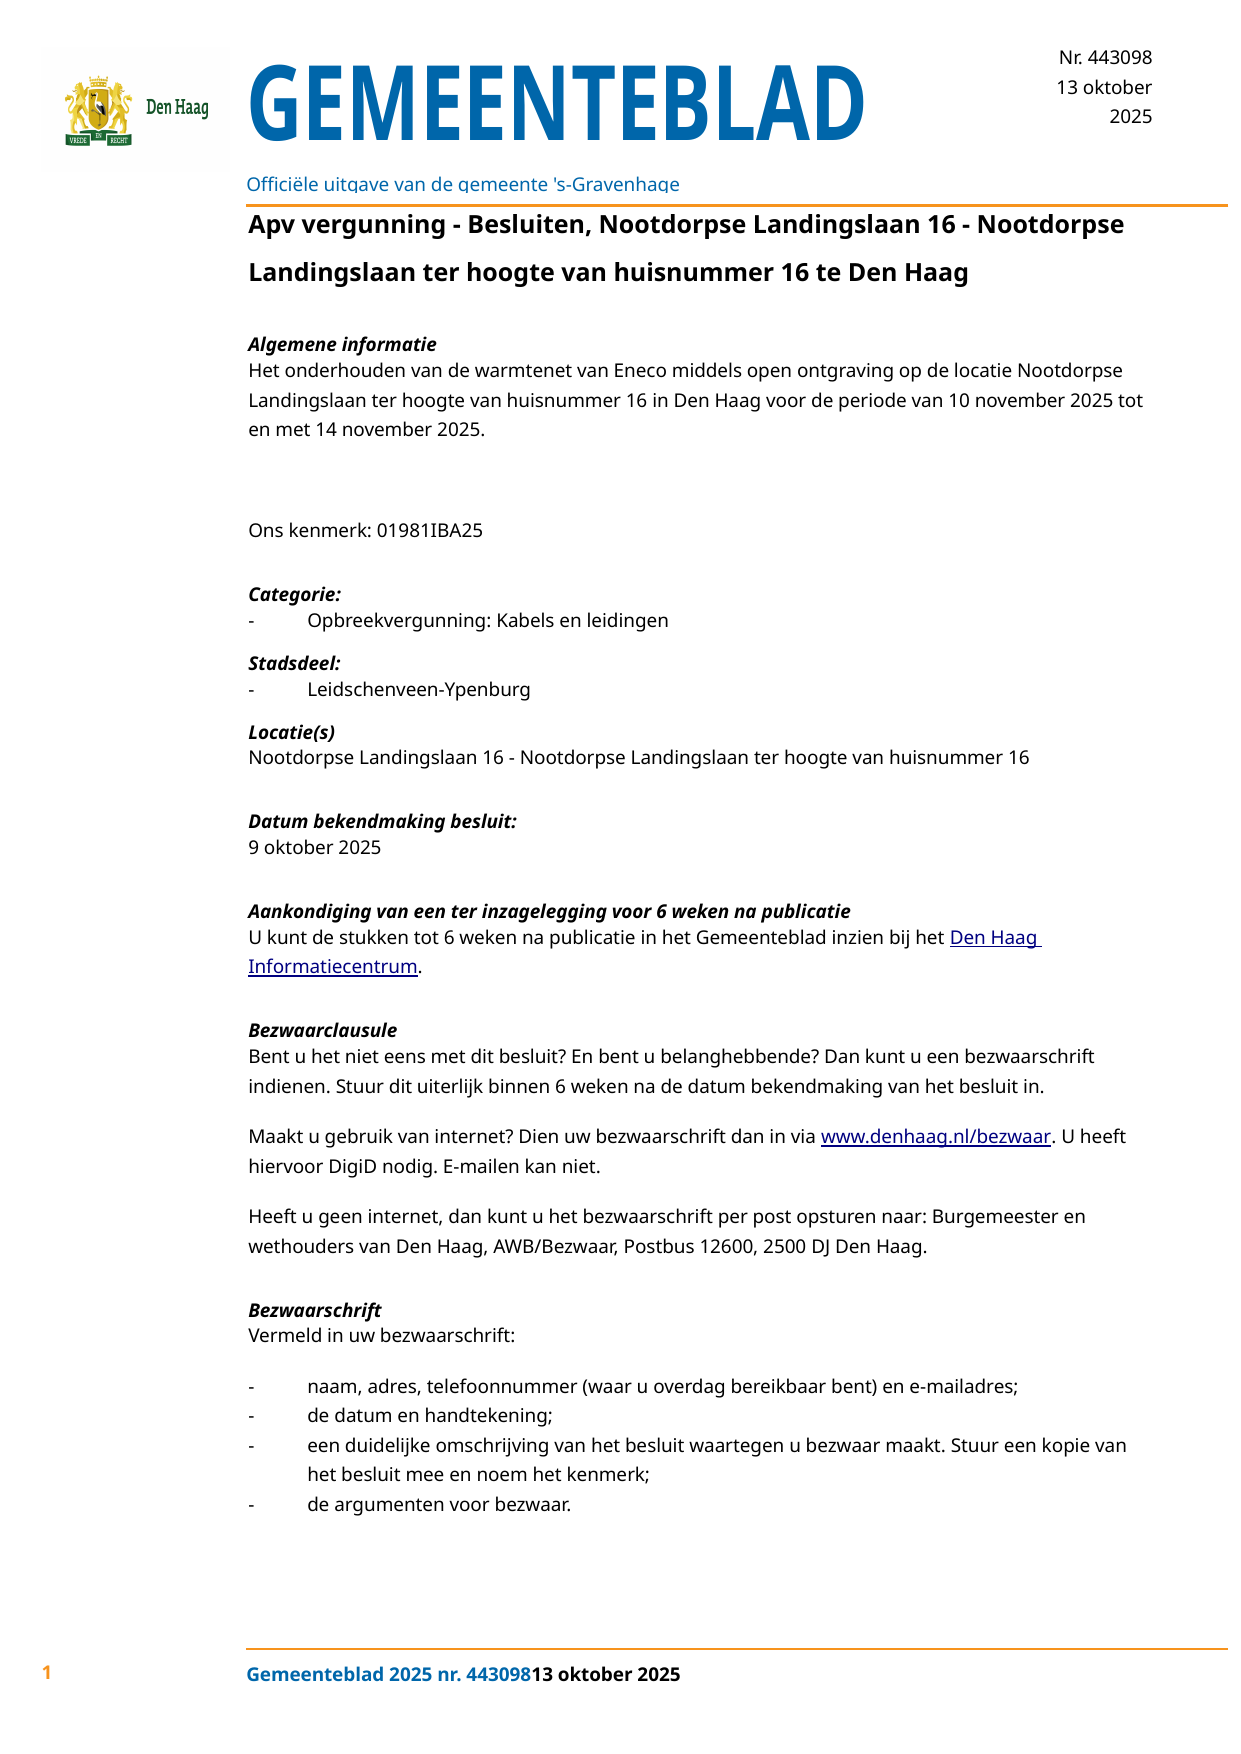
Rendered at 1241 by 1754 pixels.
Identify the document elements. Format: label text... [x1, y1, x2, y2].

list Opbreekvergunning: Kabels en leidingen [248, 607, 1152, 633]
list naam, adres, telefoonnummer (waar u overdag bereikbaar bent) en e-mailadres; [248, 1373, 1152, 1399]
text Bezwaarschrift [248, 1297, 1152, 1322]
text Bezwaarclausule [248, 1017, 1152, 1043]
text 9 oktober 2025 [248, 834, 1152, 860]
text Maakt u gebruik van internet? Dien uw bezwaarschrift dan in via www.denhaag.nl/bezwaar. U heeft hiervoor DigiD nodig. E-mailen kan niet. [248, 1123, 1152, 1178]
text Bent u het niet eens met dit besluit? En bent u belanghebbende? Dan kunt u een bezwaarschrift indienen. Stuur dit uiterlijk binnen 6 weken na de datum bekendmaking van het besluit in. [248, 1043, 1152, 1098]
text Stadsdeel: [248, 650, 1152, 676]
list een duidelijke omschrijving van het besluit waartegen u bezwaar maakt. Stuur een kopie van het besluit mee en noem het kenmerk; [248, 1432, 1152, 1487]
text Apv vergunning - Besluiten, Nootdorpse Landingslaan 16 - Nootdorpse Landingslaan ter hoogte van huisnummer 16 te Den Haag [248, 207, 1152, 288]
text Ons kenmerk: 01981IBA25 [248, 517, 1152, 543]
text Algemene informatie [248, 331, 1152, 357]
list de datum en handtekening; [248, 1402, 1152, 1428]
list Leidschenveen-Ypenburg [248, 676, 1152, 701]
text U kunt de stukken tot 6 weken na publicatie in het Gemeenteblad inzien bij het Den Haag Informatiecentrum. [248, 924, 1152, 979]
text Locatie(s) [248, 719, 1152, 744]
picture [41, 47, 231, 172]
text Aankondiging van een ter inzagelegging voor 6 weken na publicatie [248, 898, 1152, 924]
text Categorie: [248, 581, 1152, 607]
text Het onderhouden van de warmtenet van Eneco middels open ontgraving op de locatie Nootdorpse Landingslaan ter hoogte van huisnummer 16 in Den Haag voor de periode van 10 november 2025 tot en met 14 november 2025. [248, 357, 1152, 442]
list de argumenten voor bezwaar. [248, 1491, 1152, 1517]
text Datum bekendmaking besluit: [248, 808, 1152, 834]
text Vermeld in uw bezwaarschrift: [248, 1322, 1152, 1348]
text Heeft u geen internet, dan kunt u het bezwaarschrift per post opsturen naar: Burgemeester en wethouders van Den Haag, AWB/Bezwaar, Postbus 12600, 2500 DJ Den Haag. [248, 1203, 1152, 1258]
text Nootdorpse Landingslaan 16 - Nootdorpse Landingslaan ter hoogte van huisnummer 16 [248, 744, 1152, 770]
